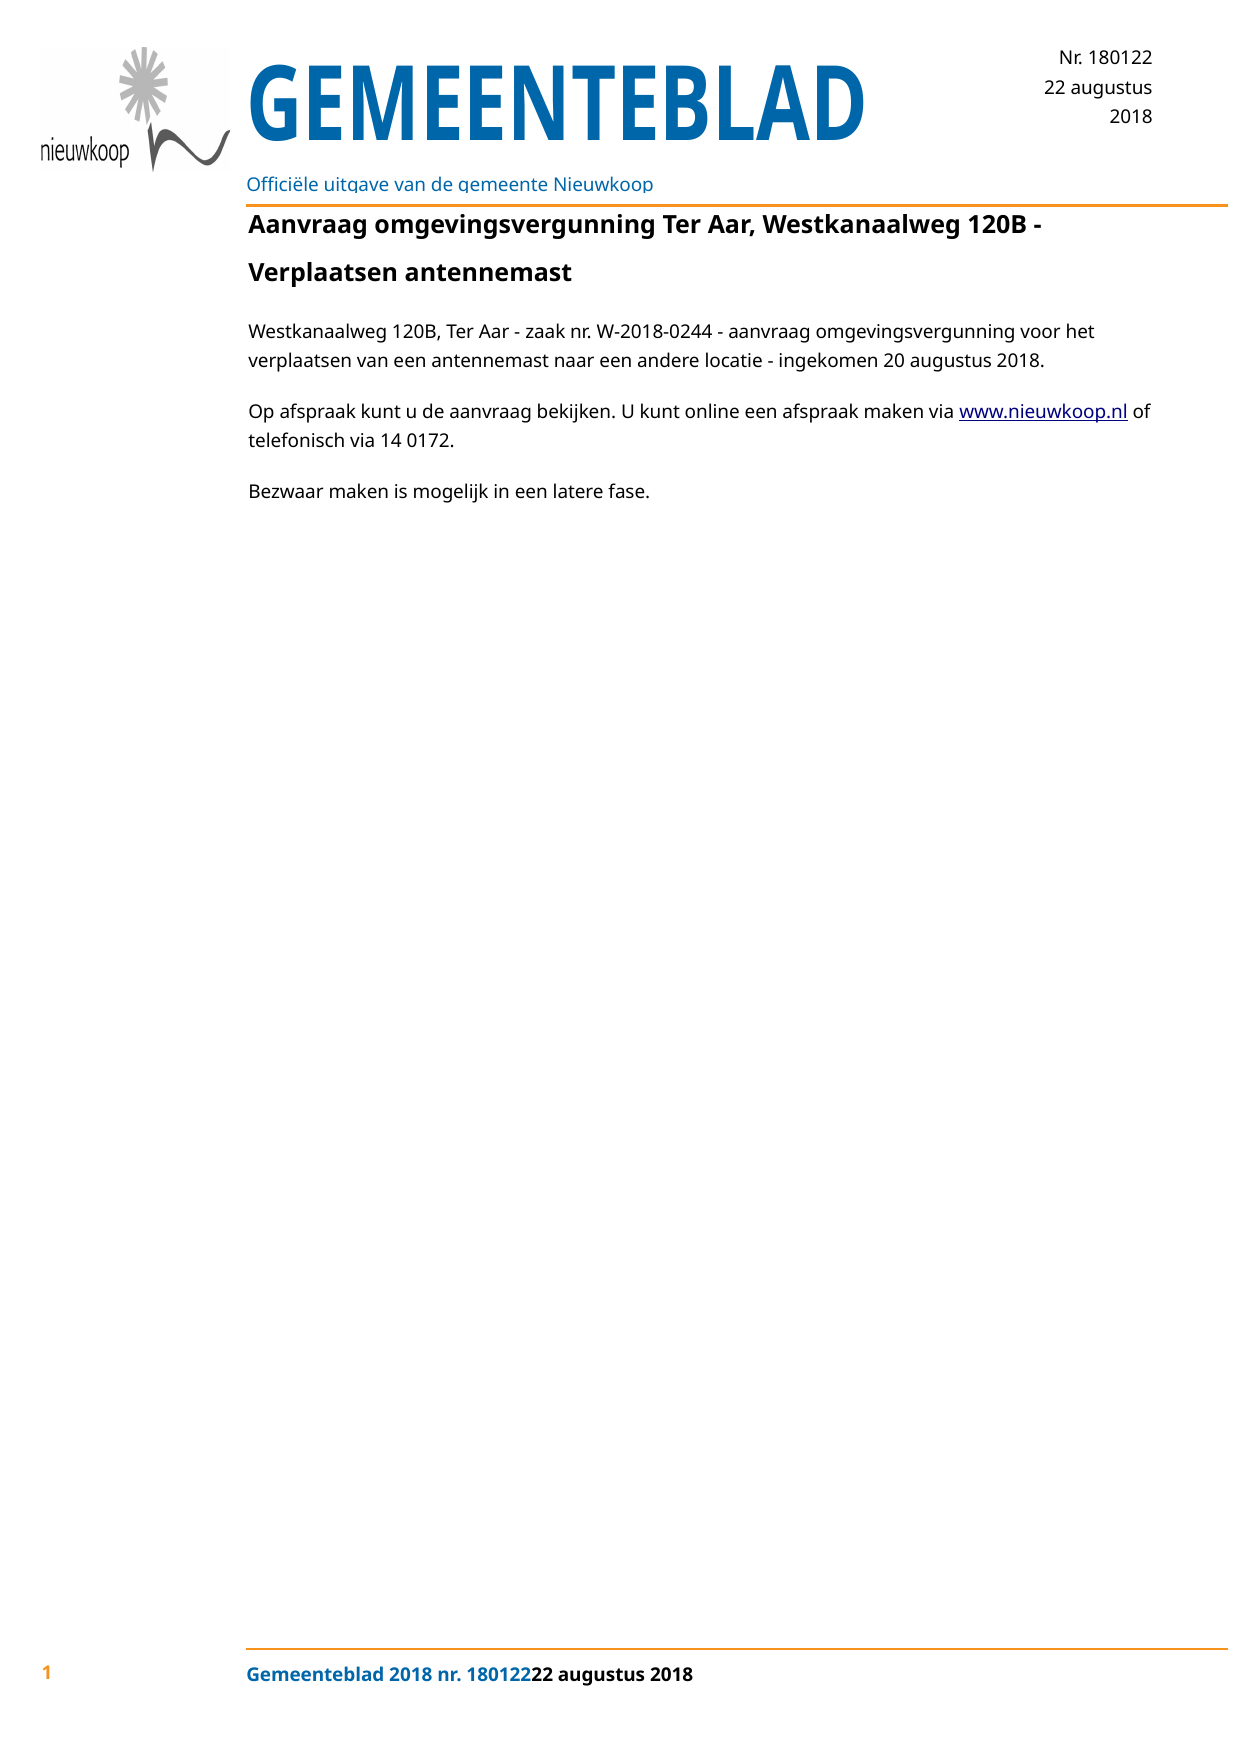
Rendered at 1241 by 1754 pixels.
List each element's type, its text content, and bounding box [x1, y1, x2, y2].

text Aanvraag omgevingsvergunning Ter Aar, Westkanaalweg 120B - Verplaatsen antennemast [248, 207, 1152, 288]
picture [41, 47, 231, 172]
text Bezwaar maken is mogelijk in een latere fase. [248, 478, 1152, 504]
text Westkanaalweg 120B, Ter Aar - zaak nr. W-2018-0244 - aanvraag omgevingsvergunning voor het verplaatsen van een antennemast naar een andere locatie - ingekomen 20 augustus 2018. [248, 318, 1152, 373]
text Op afspraak kunt u de aanvraag bekijken. U kunt online een afspraak maken via www.nieuwkoop.nl of telefonisch via 14 0172. [248, 398, 1152, 453]
